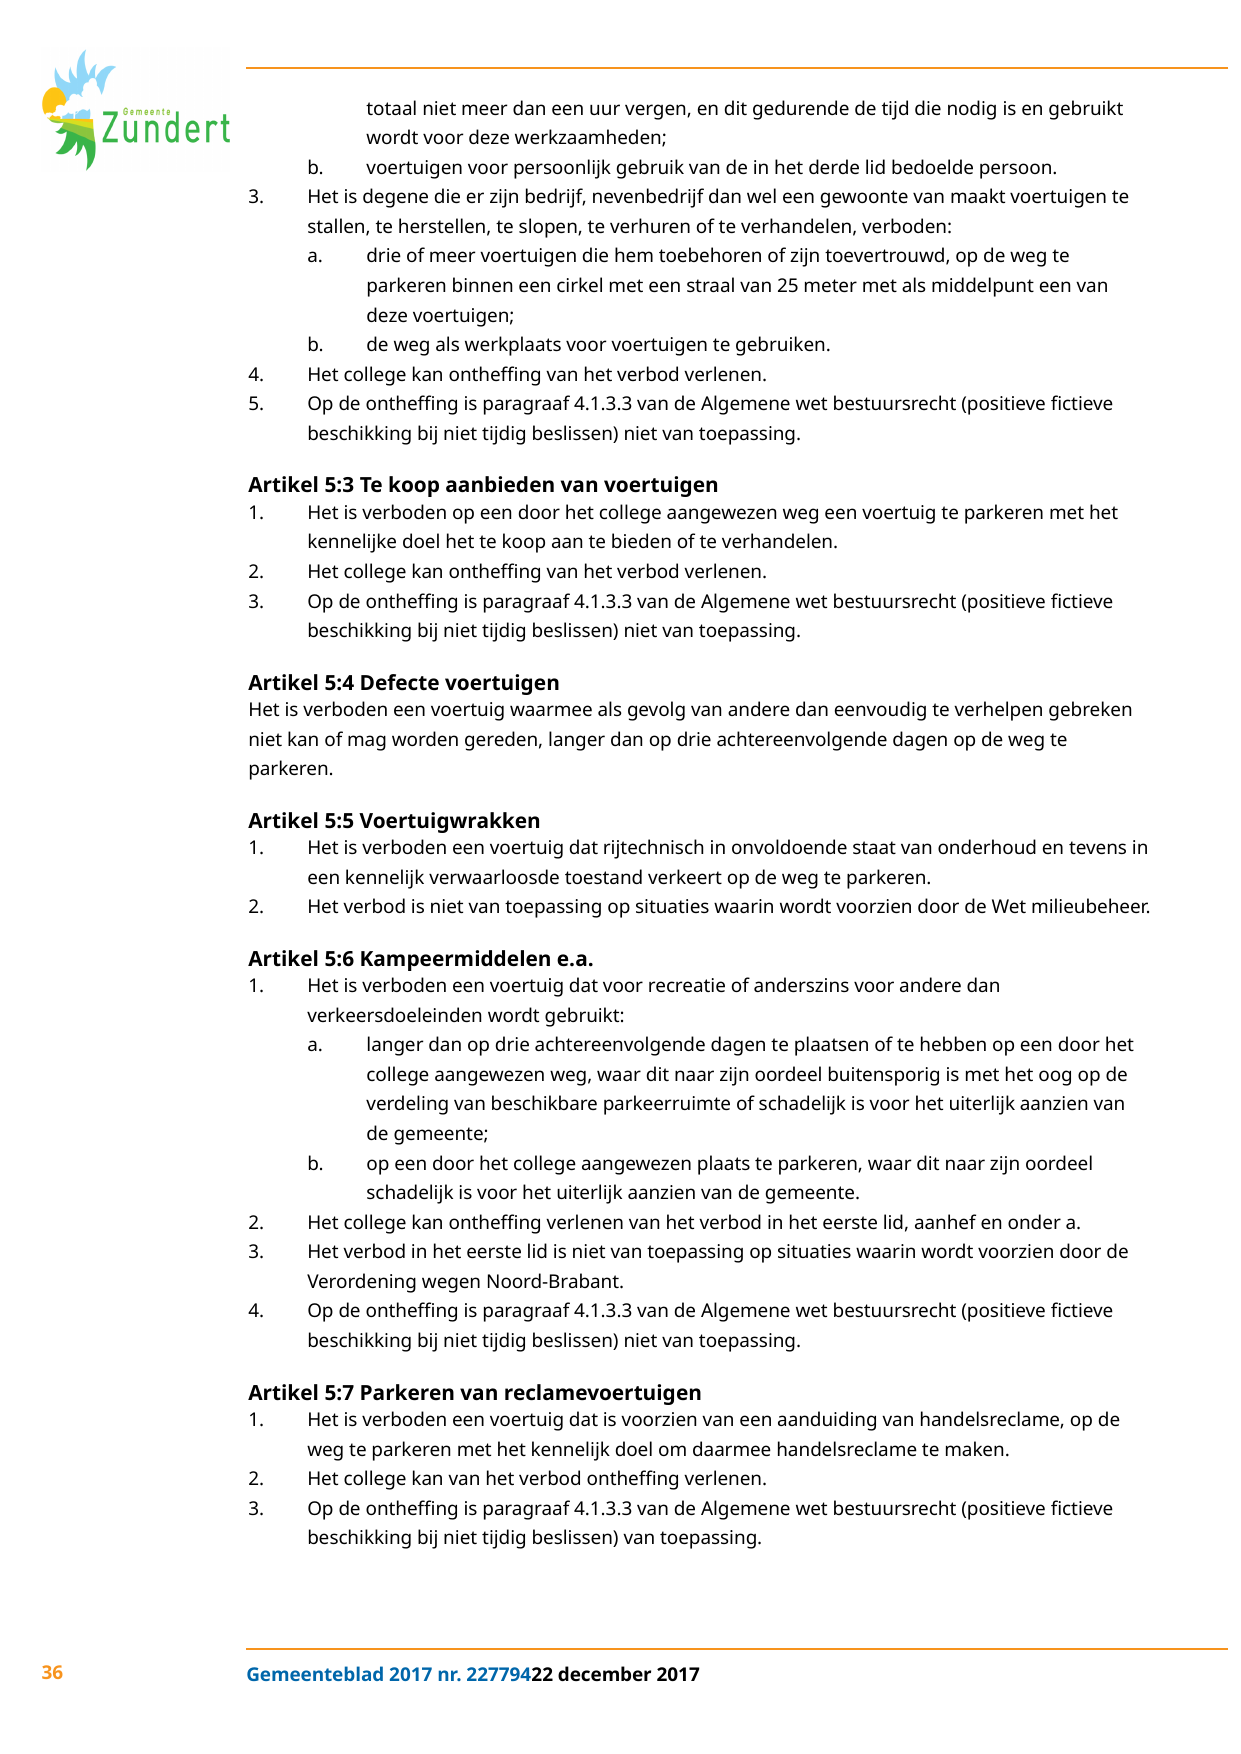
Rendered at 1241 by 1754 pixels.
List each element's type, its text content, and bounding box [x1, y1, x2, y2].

list Het college kan ontheffing van het verbod verlenen. [248, 558, 1152, 584]
list Het is verboden een voertuig dat voor recreatie of anderszins voor andere dan verkeersdoeleinden wordt gebruikt: [248, 972, 1152, 1028]
text Artikel 5:6 Kampeermiddelen e.a. [248, 944, 1152, 972]
list Het verbod in het eerste lid is niet van toepassing op situaties waarin wordt voorzien door de Verordening wegen Noord-Brabant. [248, 1238, 1152, 1294]
list Op de ontheffing is paragraaf 4.1.3.3 van de Algemene wet bestuursrecht (positieve fictieve beschikking bij niet tijdig beslissen) niet van toepassing. [248, 588, 1152, 643]
text Artikel 5:5 Voertuigwrakken [248, 806, 1152, 834]
text Artikel 5:4 Defecte voertuigen [248, 668, 1152, 696]
list Het is verboden op een door het college aangewezen weg een voertuig te parkeren met het kennelijke doel het te koop aan te bieden of te verhandelen. [248, 499, 1152, 554]
list de weg als werkplaats voor voertuigen te gebruiken. [307, 331, 1152, 357]
list Op de ontheffing is paragraaf 4.1.3.3 van de Algemene wet bestuursrecht (positieve fictieve beschikking bij niet tijdig beslissen) niet van toepassing. [248, 391, 1152, 446]
list Het is verboden een voertuig dat rijtechnisch in onvoldoende staat van onderhoud en tevens in een kennelijk verwaarloosde toestand verkeert op de weg te parkeren. [248, 834, 1152, 889]
list Het college kan ontheffing verlenen van het verbod in het eerste lid, aanhef en onder a. [248, 1209, 1152, 1235]
text Het is verboden een voertuig waarmee als gevolg van andere dan eenvoudig te verhelpen gebreken niet kan of mag worden gereden, langer dan op drie achtereenvolgende dagen op de weg te parkeren. [248, 696, 1152, 781]
list op een door het college aangewezen plaats te parkeren, waar dit naar zijn oordeel schadelijk is voor het uiterlijk aanzien van de gemeente. [307, 1150, 1152, 1205]
list Op de ontheffing is paragraaf 4.1.3.3 van de Algemene wet bestuursrecht (positieve fictieve beschikking bij niet tijdig beslissen) van toepassing. [248, 1495, 1152, 1550]
list langer dan op drie achtereenvolgende dagen te plaatsen of te hebben op een door het college aangewezen weg, waar dit naar zijn oordeel buitensporig is met het oog op de verdeling van beschikbare parkeerruimte of schadelijk is voor het uiterlijk aanzien van de gemeente; [307, 1031, 1152, 1146]
picture [41, 47, 231, 172]
text Artikel 5:7 Parkeren van reclamevoertuigen [248, 1378, 1152, 1406]
list drie of meer voertuigen die hem toebehoren of zijn toevertrouwd, op de weg te parkeren binnen een cirkel met een straal van 25 meter met als middelpunt een van deze voertuigen; [307, 243, 1152, 328]
list Het college kan ontheffing van het verbod verlenen. [248, 361, 1152, 387]
list Het is degene die er zijn bedrijf, nevenbedrijf dan wel een gewoonte van maakt voertuigen te stallen, te herstellen, te slopen, te verhuren of te verhandelen, verboden: [248, 183, 1152, 239]
list totaal niet meer dan een uur vergen, en dit gedurende de tijd die nodig is en gebruikt wordt voor deze werkzaamheden; [307, 95, 1152, 150]
list Het college kan van het verbod ontheffing verlenen. [248, 1465, 1152, 1491]
list Het verbod is niet van toepassing op situaties waarin wordt voorzien door de Wet milieubeheer. [248, 893, 1152, 919]
list Op de ontheffing is paragraaf 4.1.3.3 van de Algemene wet bestuursrecht (positieve fictieve beschikking bij niet tijdig beslissen) niet van toepassing. [248, 1298, 1152, 1353]
text Artikel 5:3 Te koop aanbieden van voertuigen [248, 471, 1152, 499]
list voertuigen voor persoonlijk gebruik van de in het derde lid bedoelde persoon. [307, 154, 1152, 180]
list Het is verboden een voertuig dat is voorzien van een aanduiding van handelsreclame, op de weg te parkeren met het kennelijk doel om daarmee handelsreclame te maken. [248, 1406, 1152, 1461]
